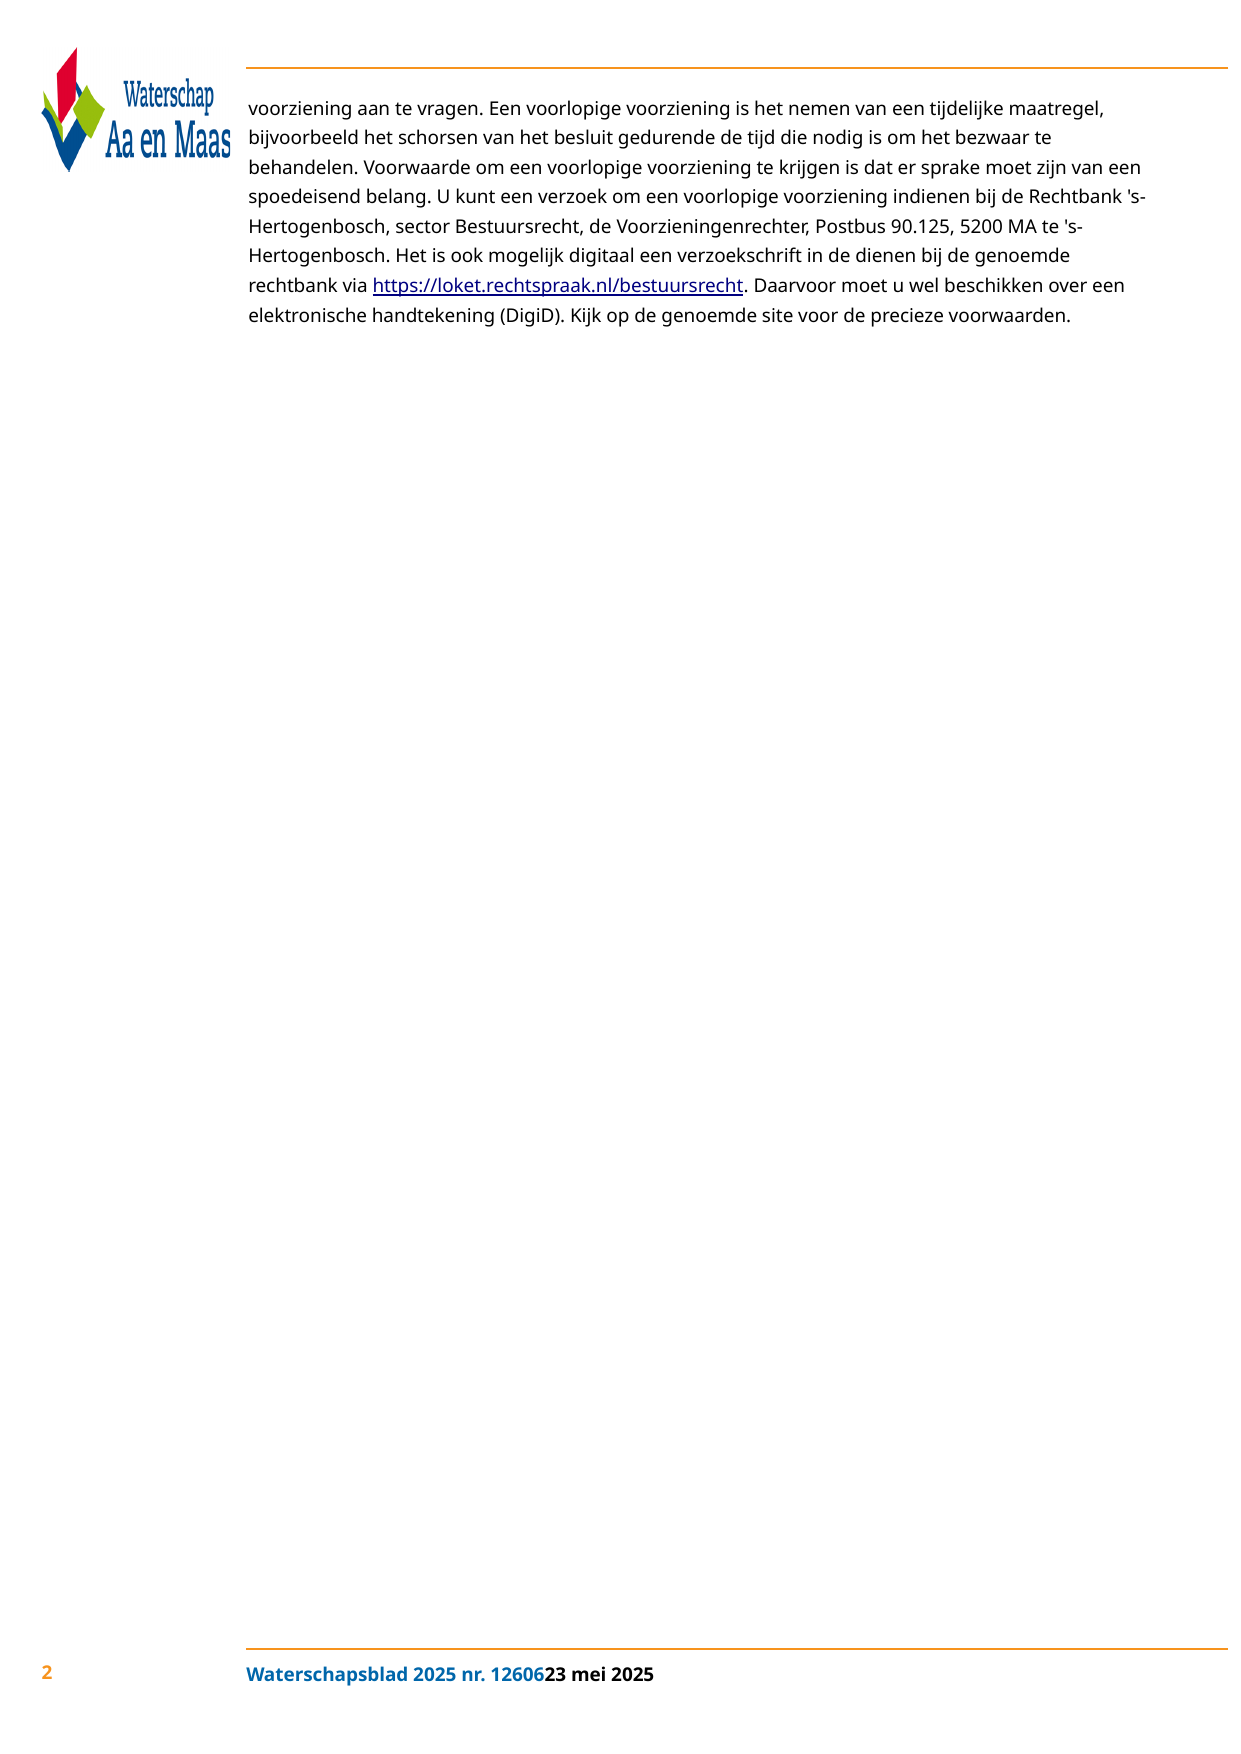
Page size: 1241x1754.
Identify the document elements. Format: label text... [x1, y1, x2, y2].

text voorziening aan te vragen. Een voorlopige voorziening is het nemen van een tijdelijke maatregel, bijvoorbeeld het schorsen van het besluit gedurende de tijd die nodig is om het bezwaar te behandelen. Voorwaarde om een voorlopige voorziening te krijgen is dat er sprake moet zijn van een spoedeisend belang. U kunt een verzoek om een voorlopige voorziening indienen bij de Rechtbank 's-Hertogenbosch, sector Bestuursrecht, de Voorzieningenrechter, Postbus 90.125, 5200 MA te 's-Hertogenbosch. Het is ook mogelijk digitaal een verzoekschrift in de dienen bij de genoemde rechtbank via https://loket.rechtspraak.nl/bestuursrecht. Daarvoor moet u wel beschikken over een elektronische handtekening (DigiD). Kijk op de genoemde site voor de precieze voorwaarden. [248, 95, 1152, 328]
picture [41, 47, 231, 172]
